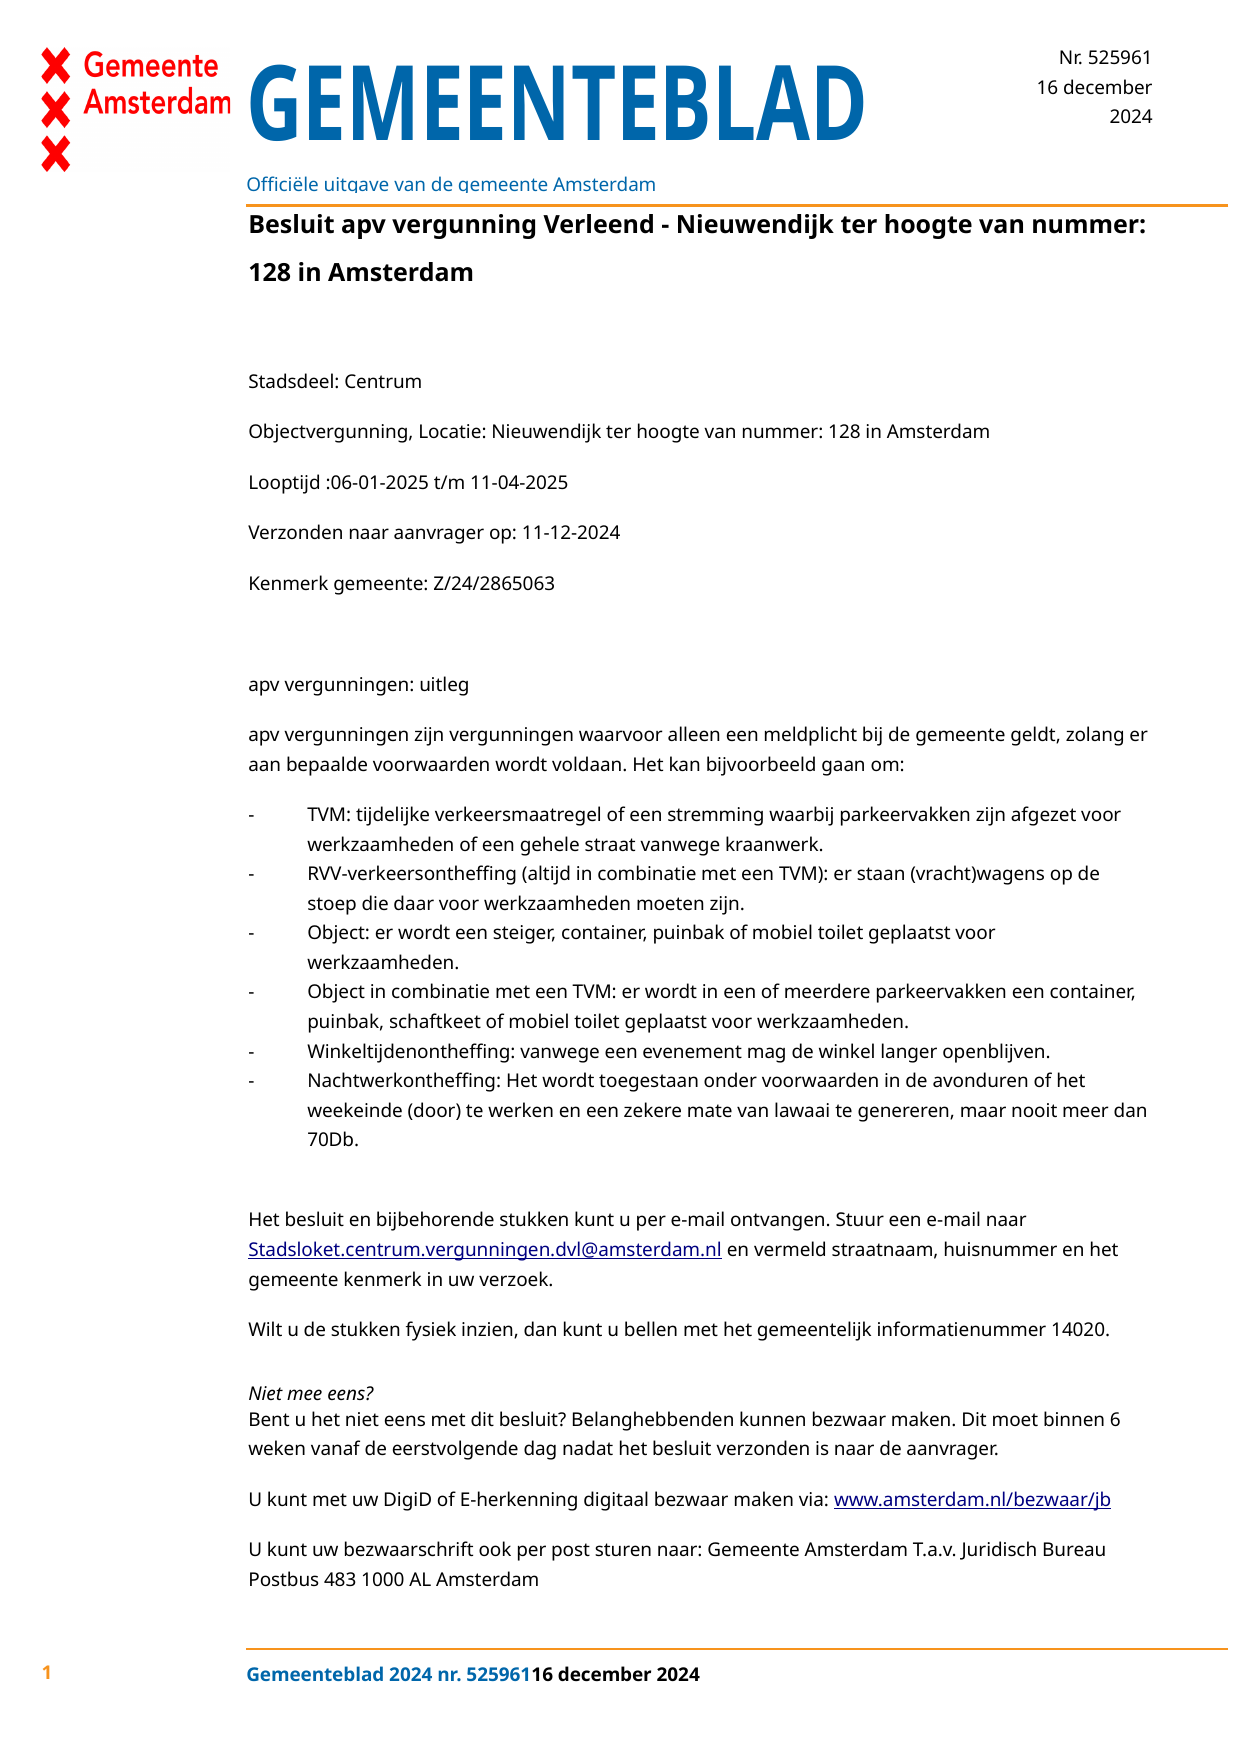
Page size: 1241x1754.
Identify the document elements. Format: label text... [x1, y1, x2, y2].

picture [41, 47, 231, 172]
text Kenmerk gemeente: Z/24/2865063 [248, 570, 1152, 596]
text apv vergunningen zijn vergunningen waarvoor alleen een meldplicht bij de gemeente geldt, zolang er aan bepaalde voorwaarden wordt voldaan. Het kan bijvoorbeeld gaan om: [248, 721, 1152, 777]
text Verzonden naar aanvrager op: 11-12-2024 [248, 519, 1152, 545]
list Object in combinatie met een TVM: er wordt in een of meerdere parkeervakken een container, puinbak, schaftkeet of mobiel toilet geplaatst voor werkzaamheden. [248, 979, 1152, 1034]
text Wilt u de stukken fysiek inzien, dan kunt u bellen met het gemeentelijk informatienummer 14020. [248, 1316, 1152, 1342]
list Nachtwerkontheffing: Het wordt toegestaan onder voorwaarden in de avonduren of het weekeinde (door) te werken en een zekere mate van lawaai te genereren, maar nooit meer dan 70Db. [248, 1067, 1152, 1152]
text Het besluit en bijbehorende stukken kunt u per e-mail ontvangen. Stuur een e-mail naar Stadsloket.centrum.vergunningen.dvl@amsterdam.nl en vermeld straatnaam, huisnummer en het gemeente kenmerk in uw verzoek. [248, 1207, 1152, 1292]
text Looptijd :06-01-2025 t/m 11-04-2025 [248, 469, 1152, 495]
text apv vergunningen: uitleg [248, 671, 1152, 697]
list Object: er wordt een steiger, container, puinbak of mobiel toilet geplaatst voor werkzaamheden. [248, 919, 1152, 975]
text Bent u het niet eens met dit besluit? Belanghebbenden kunnen bezwaar maken. Dit moet binnen 6 weken vanaf de eerstvolgende dag nadat het besluit verzonden is naar de aanvrager. [248, 1406, 1152, 1461]
text Stadsdeel: Centrum [248, 368, 1152, 394]
text U kunt met uw DigiD of E-herkenning digitaal bezwaar maken via: www.amsterdam.nl/bezwaar/jb [248, 1486, 1152, 1512]
text Objectvergunning, Locatie: Nieuwendijk ter hoogte van nummer: 128 in Amsterdam [248, 419, 1152, 444]
text Besluit apv vergunning Verleend - Nieuwendijk ter hoogte van nummer: 128 in Amsterdam [248, 207, 1152, 288]
list Winkeltijdenontheffing: vanwege een evenement mag de winkel langer openblijven. [248, 1038, 1152, 1064]
text Niet mee eens? [248, 1380, 1152, 1406]
text U kunt uw bezwaarschrift ook per post sturen naar: Gemeente Amsterdam T.a.v. Juridisch Bureau Postbus 483 1000 AL Amsterdam [248, 1536, 1152, 1592]
list TVM: tijdelijke verkeersmaatregel of een stremming waarbij parkeervakken zijn afgezet voor werkzaamheden of een gehele straat vanwege kraanwerk. [248, 801, 1152, 857]
list RVV-verkeersontheffing (altijd in combinatie met een TVM): er staan (vracht)wagens op de stoep die daar voor werkzaamheden moeten zijn. [248, 860, 1152, 916]
